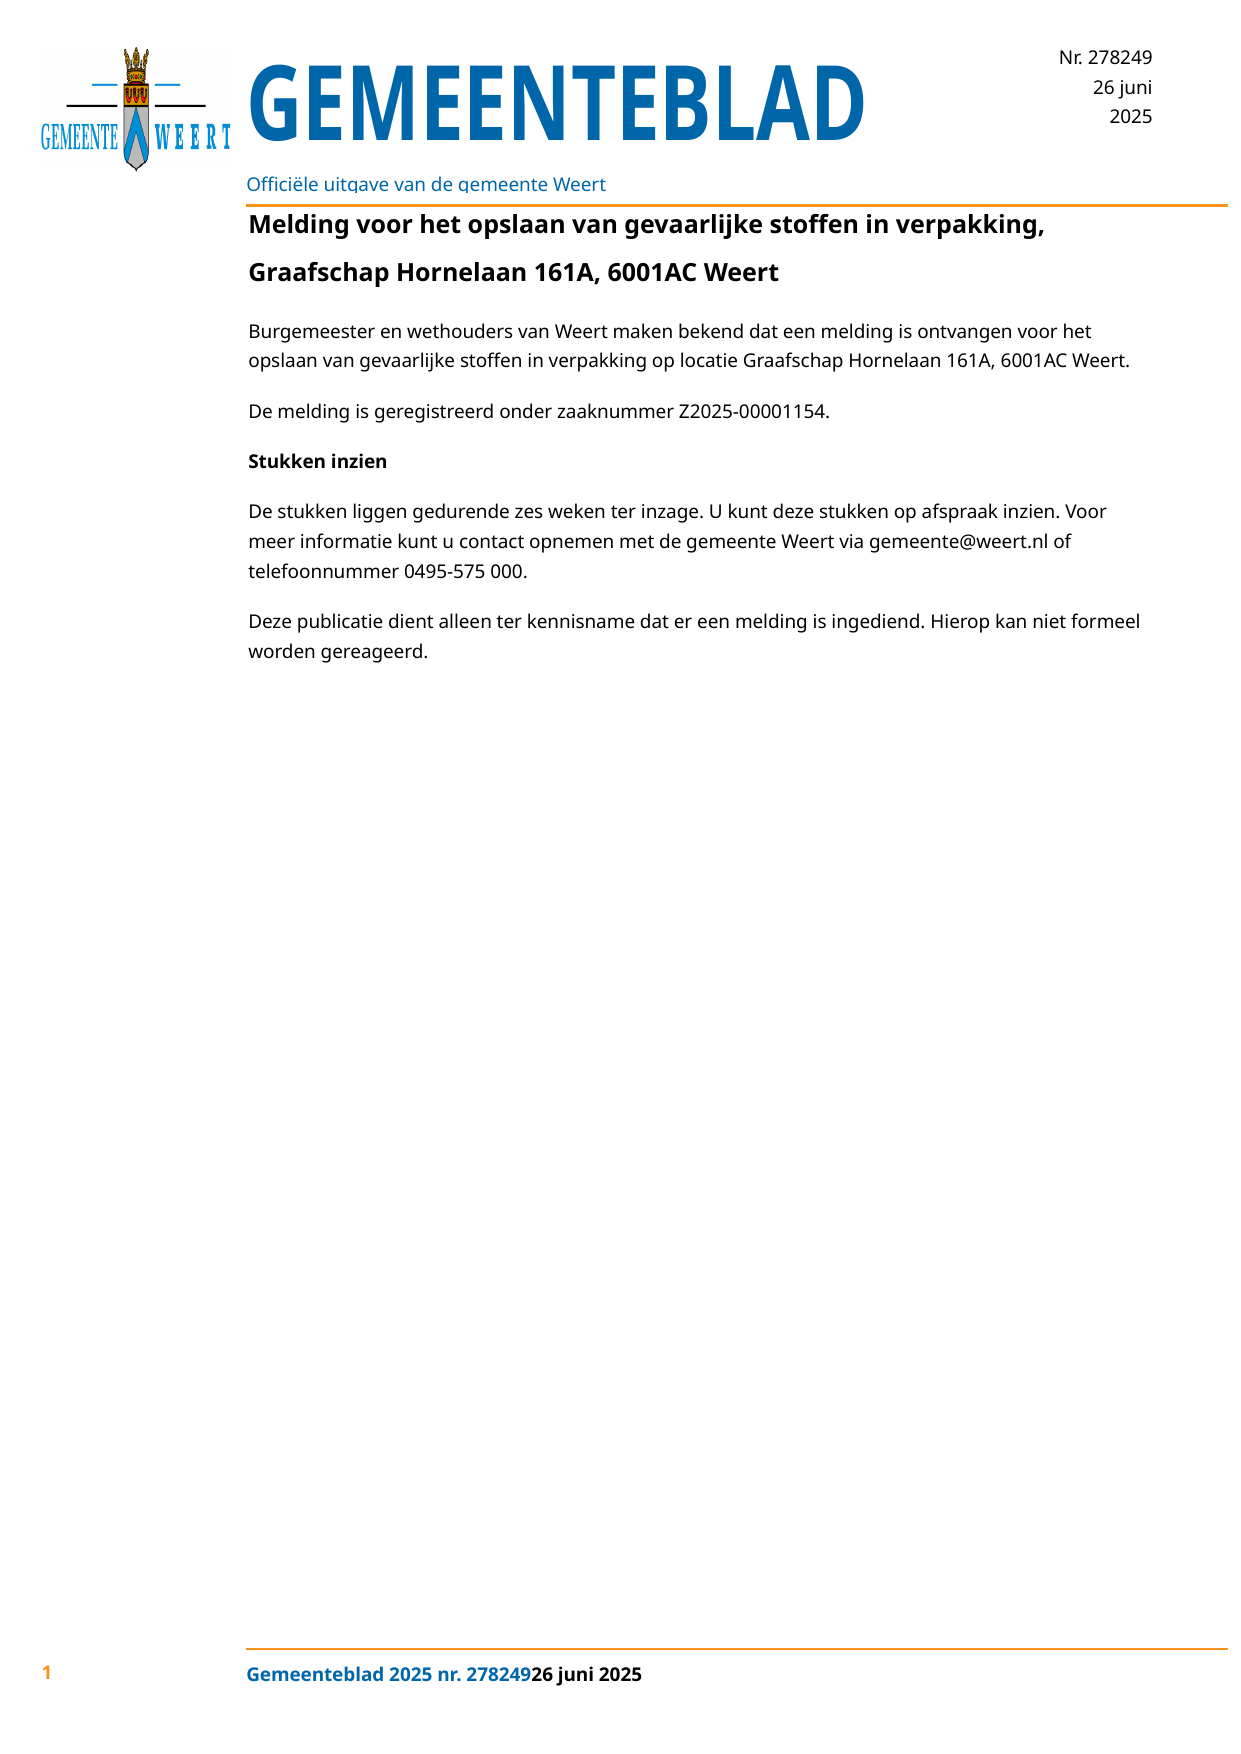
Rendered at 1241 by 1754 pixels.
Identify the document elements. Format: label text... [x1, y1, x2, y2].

text Stukken inzien [248, 448, 1152, 474]
text De melding is geregistreerd onder zaaknummer Z2025-00001154. [248, 398, 1152, 424]
text De stukken liggen gedurende zes weken ter inzage. U kunt deze stukken op afspraak inzien. Voor meer informatie kunt u contact opnemen met de gemeente Weert via gemeente@weert.nl of telefoonnummer 0495-575 000. [248, 499, 1152, 584]
text Deze publicatie dient alleen ter kennisname dat er een melding is ingediend. Hierop kan niet formeel worden gereageerd. [248, 608, 1152, 664]
picture [41, 47, 231, 172]
text Burgemeester en wethouders van Weert maken bekend dat een melding is ontvangen voor het opslaan van gevaarlijke stoffen in verpakking op locatie Graafschap Hornelaan 161A, 6001AC Weert. [248, 318, 1152, 373]
text Melding voor het opslaan van gevaarlijke stoffen in verpakking, Graafschap Hornelaan 161A, 6001AC Weert [248, 207, 1152, 288]
